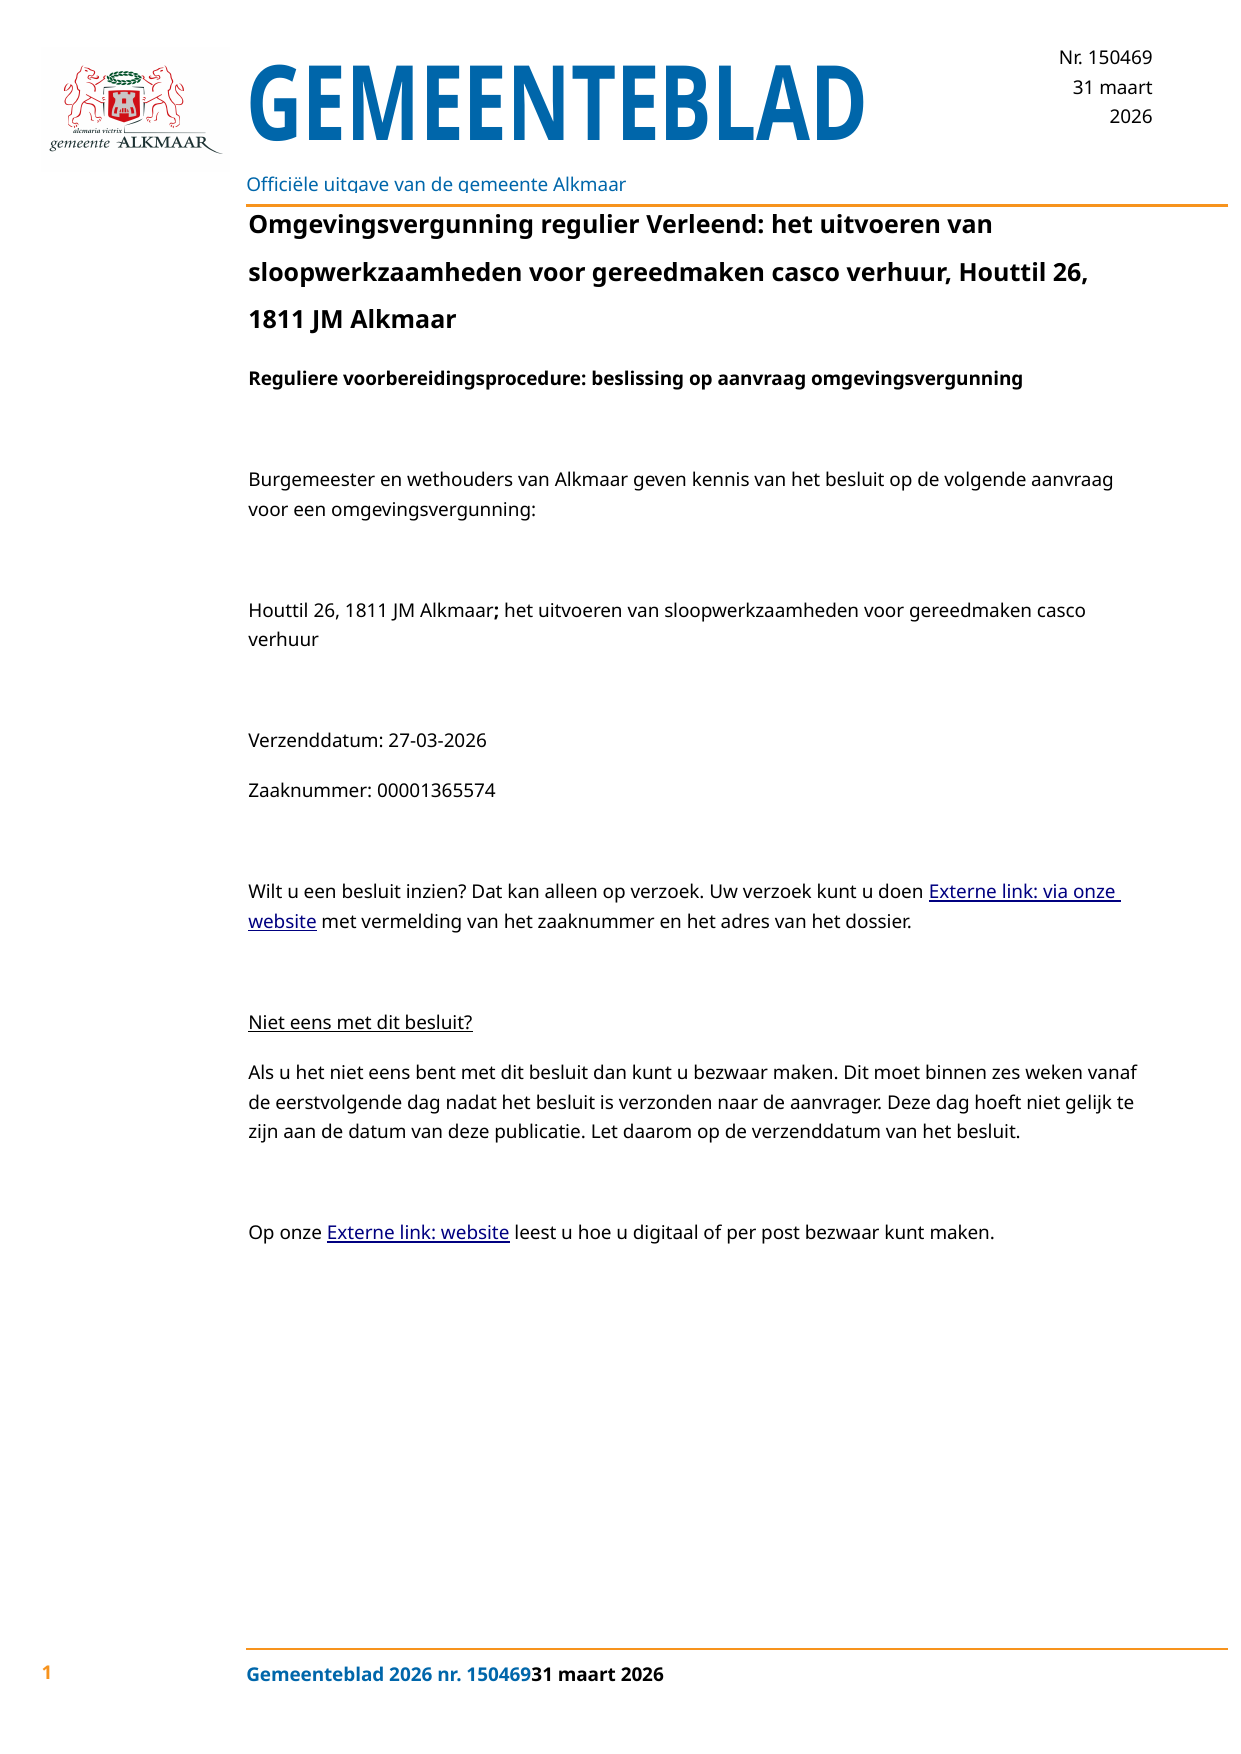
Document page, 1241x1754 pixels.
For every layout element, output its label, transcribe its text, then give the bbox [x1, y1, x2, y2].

text Wilt u een besluit inzien? Dat kan alleen op verzoek. Uw verzoek kunt u doen Externe link: via onze website met vermelding van het zaaknummer en het adres van het dossier. [248, 878, 1152, 934]
text Op onze Externe link: website leest u hoe u digitaal of per post bezwaar kunt maken. [248, 1219, 1152, 1245]
text Als u het niet eens bent met dit besluit dan kunt u bezwaar maken. Dit moet binnen zes weken vanaf de eerstvolgende dag nadat het besluit is verzonden naar de aanvrager. Deze dag hoeft niet gelijk te zijn aan de datum van deze publicatie. Let daarom op de verzenddatum van het besluit. [248, 1059, 1152, 1144]
picture [41, 47, 231, 172]
text Verzenddatum: 27-03-2026 [248, 727, 1152, 753]
text Omgevingsvergunning regulier Verleend: het uitvoeren van sloopwerkzaamheden voor gereedmaken casco verhuur, Houttil 26, 1811 JM Alkmaar [248, 207, 1152, 336]
text Niet eens met dit besluit? [248, 1009, 1152, 1034]
text Reguliere voorbereidingsprocedure: beslissing op aanvraag omgevingsvergunning [248, 366, 1152, 391]
text Houttil 26, 1811 JM Alkmaar; het uitvoeren van sloopwerkzaamheden voor gereedmaken casco verhuur [248, 597, 1152, 652]
text Burgemeester en wethouders van Alkmaar geven kennis van het besluit op de volgende aanvraag voor een omgevingsvergunning: [248, 466, 1152, 522]
text Zaaknummer: 00001365574 [248, 778, 1152, 803]
